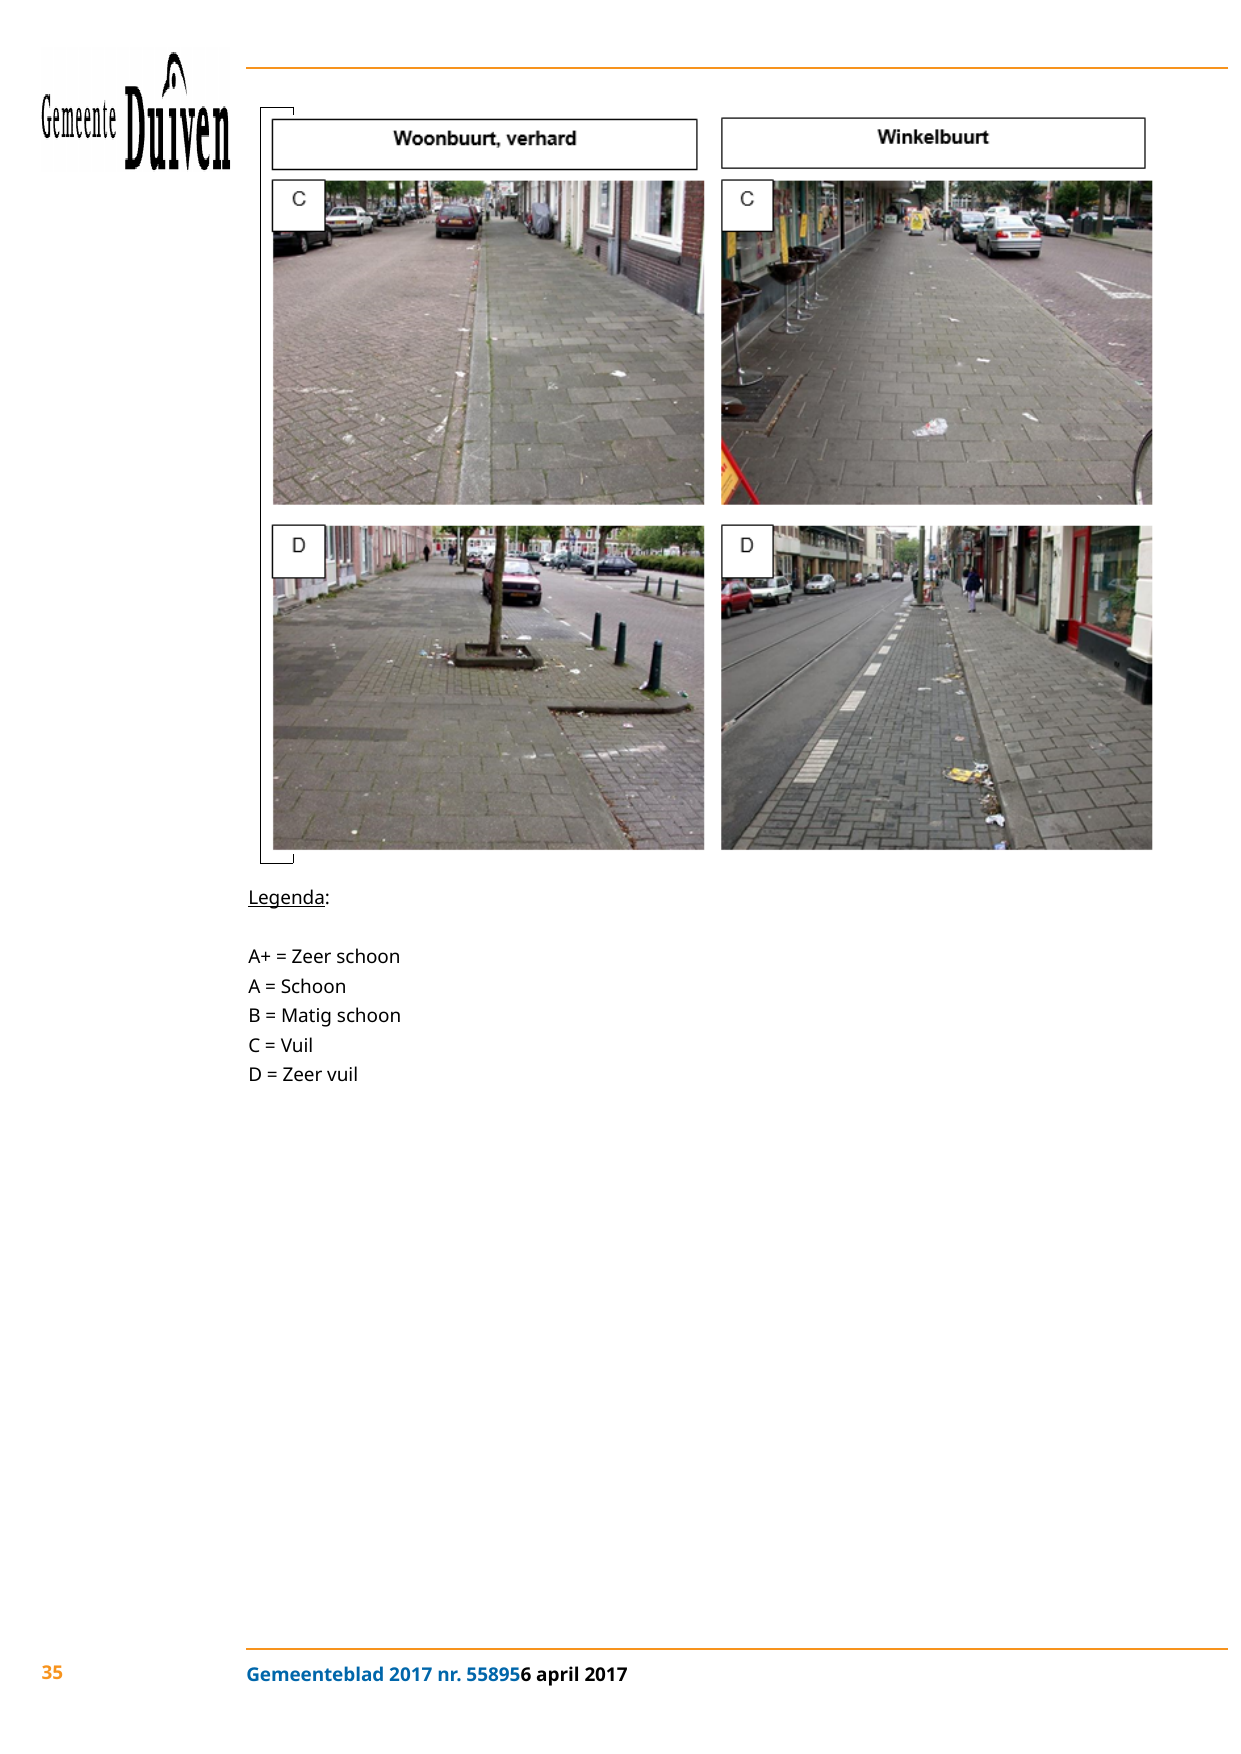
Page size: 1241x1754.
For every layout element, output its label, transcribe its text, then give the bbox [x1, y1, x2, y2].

text A+ = Zeer schoon [248, 943, 1152, 969]
text D = Zeer vuil [248, 1062, 1152, 1087]
picture [41, 47, 231, 172]
text A = Schoon [248, 973, 1152, 999]
text Legenda: [248, 884, 1152, 910]
picture [268, 115, 1155, 854]
text B = Matig schoon [248, 1002, 1152, 1028]
text C = Vuil [248, 1032, 1152, 1058]
